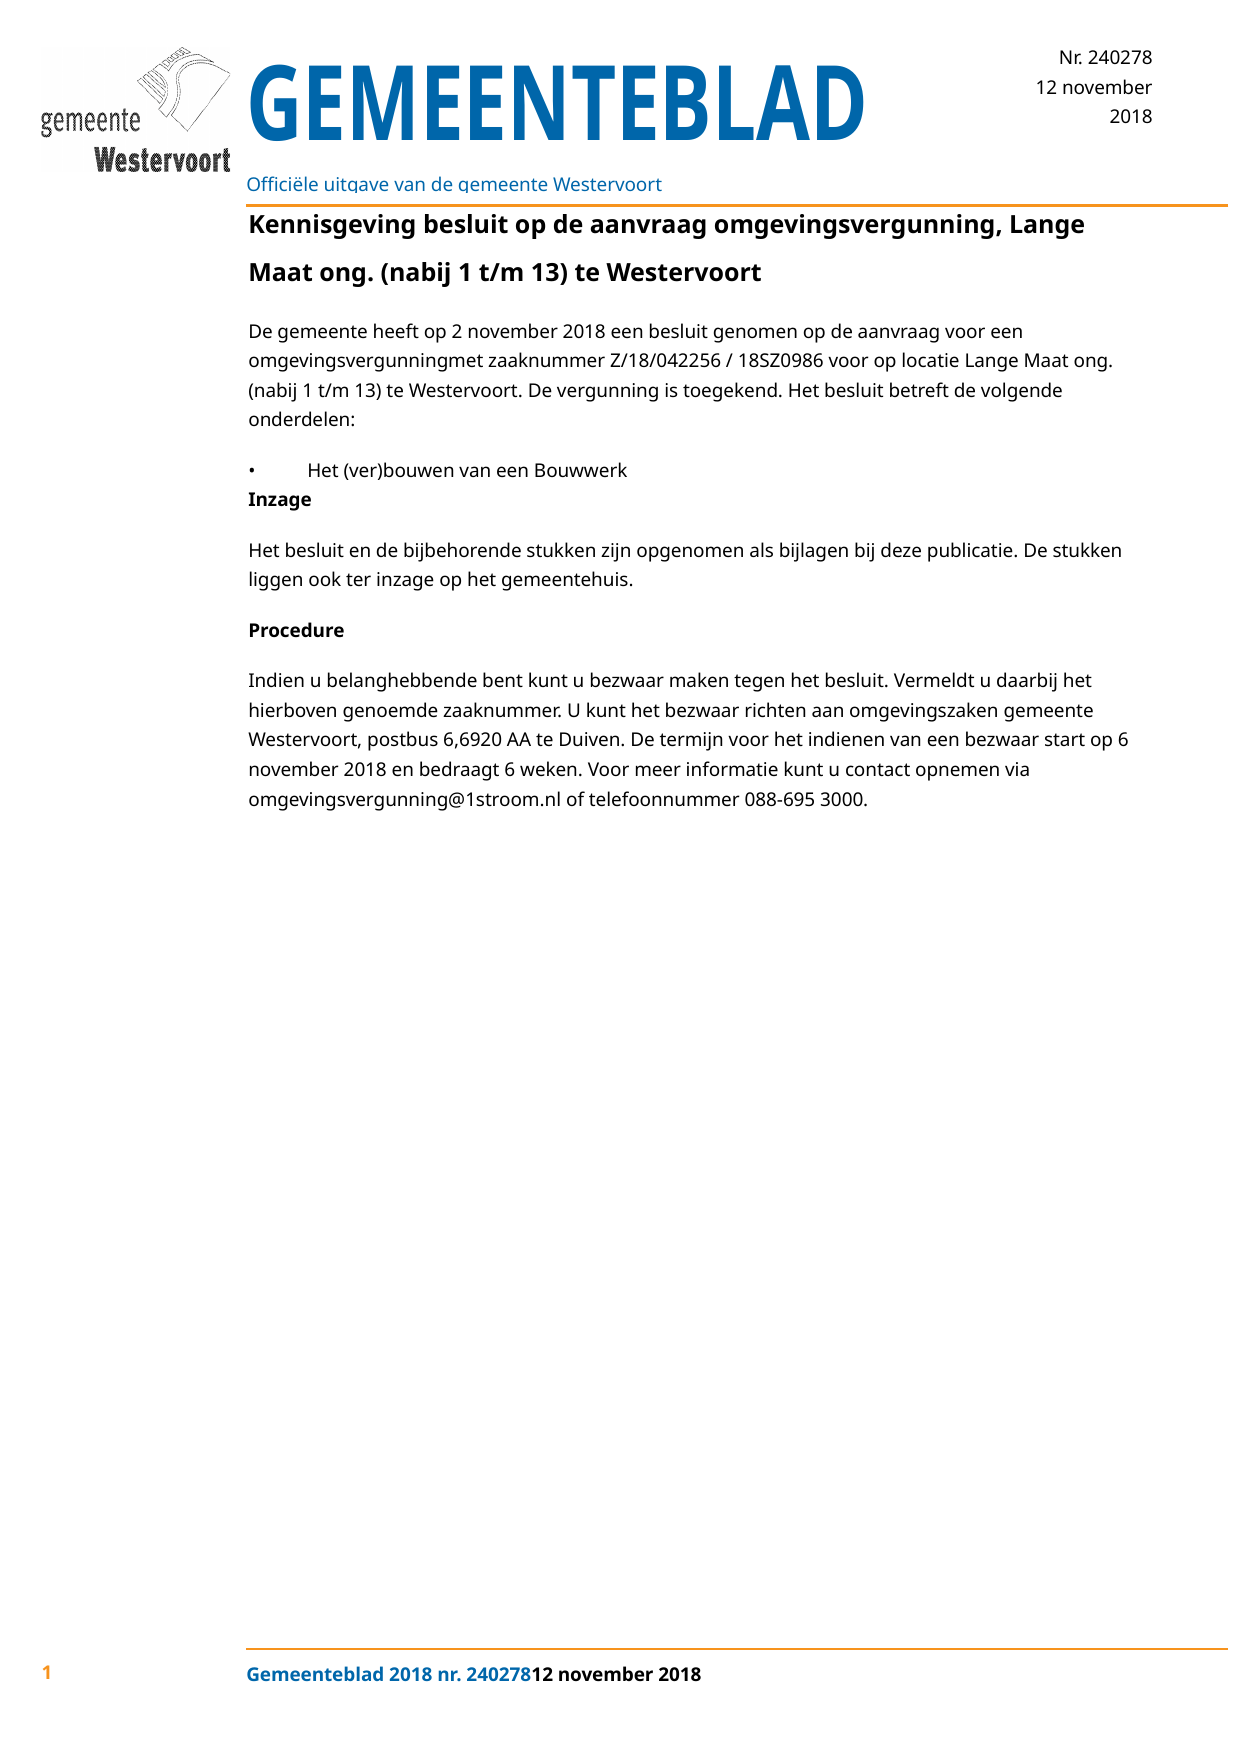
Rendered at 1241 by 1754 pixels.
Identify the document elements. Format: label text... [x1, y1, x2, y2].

picture [41, 47, 231, 172]
list Het (ver)bouwen van een Bouwwerk [248, 457, 1152, 483]
text Procedure [248, 617, 1152, 643]
text Inzage [248, 487, 1152, 512]
text De gemeente heeft op 2 november 2018 een besluit genomen op de aanvraag voor een omgevingsvergunningmet zaaknummer Z/18/042256 / 18SZ0986 voor op locatie Lange Maat ong. (nabij 1 t/m 13) te Westervoort. De vergunning is toegekend. Het besluit betreft de volgende onderdelen: [248, 318, 1152, 432]
text Indien u belanghebbende bent kunt u bezwaar maken tegen het besluit. Vermeldt u daarbij het hierboven genoemde zaaknummer. U kunt het bezwaar richten aan omgevingszaken gemeente Westervoort, postbus 6,6920 AA te Duiven. De termijn voor het indienen van een bezwaar start op 6 november 2018 en bedraagt 6 weken. Voor meer informatie kunt u contact opnemen via omgevingsvergunning@1stroom.nl of telefoonnummer 088-695 3000. [248, 667, 1152, 812]
text Kennisgeving besluit op de aanvraag omgevingsvergunning, Lange Maat ong. (nabij 1 t/m 13) te Westervoort [248, 207, 1152, 288]
text Het besluit en de bijbehorende stukken zijn opgenomen als bijlagen bij deze publicatie. De stukken liggen ook ter inzage op het gemeentehuis. [248, 537, 1152, 592]
